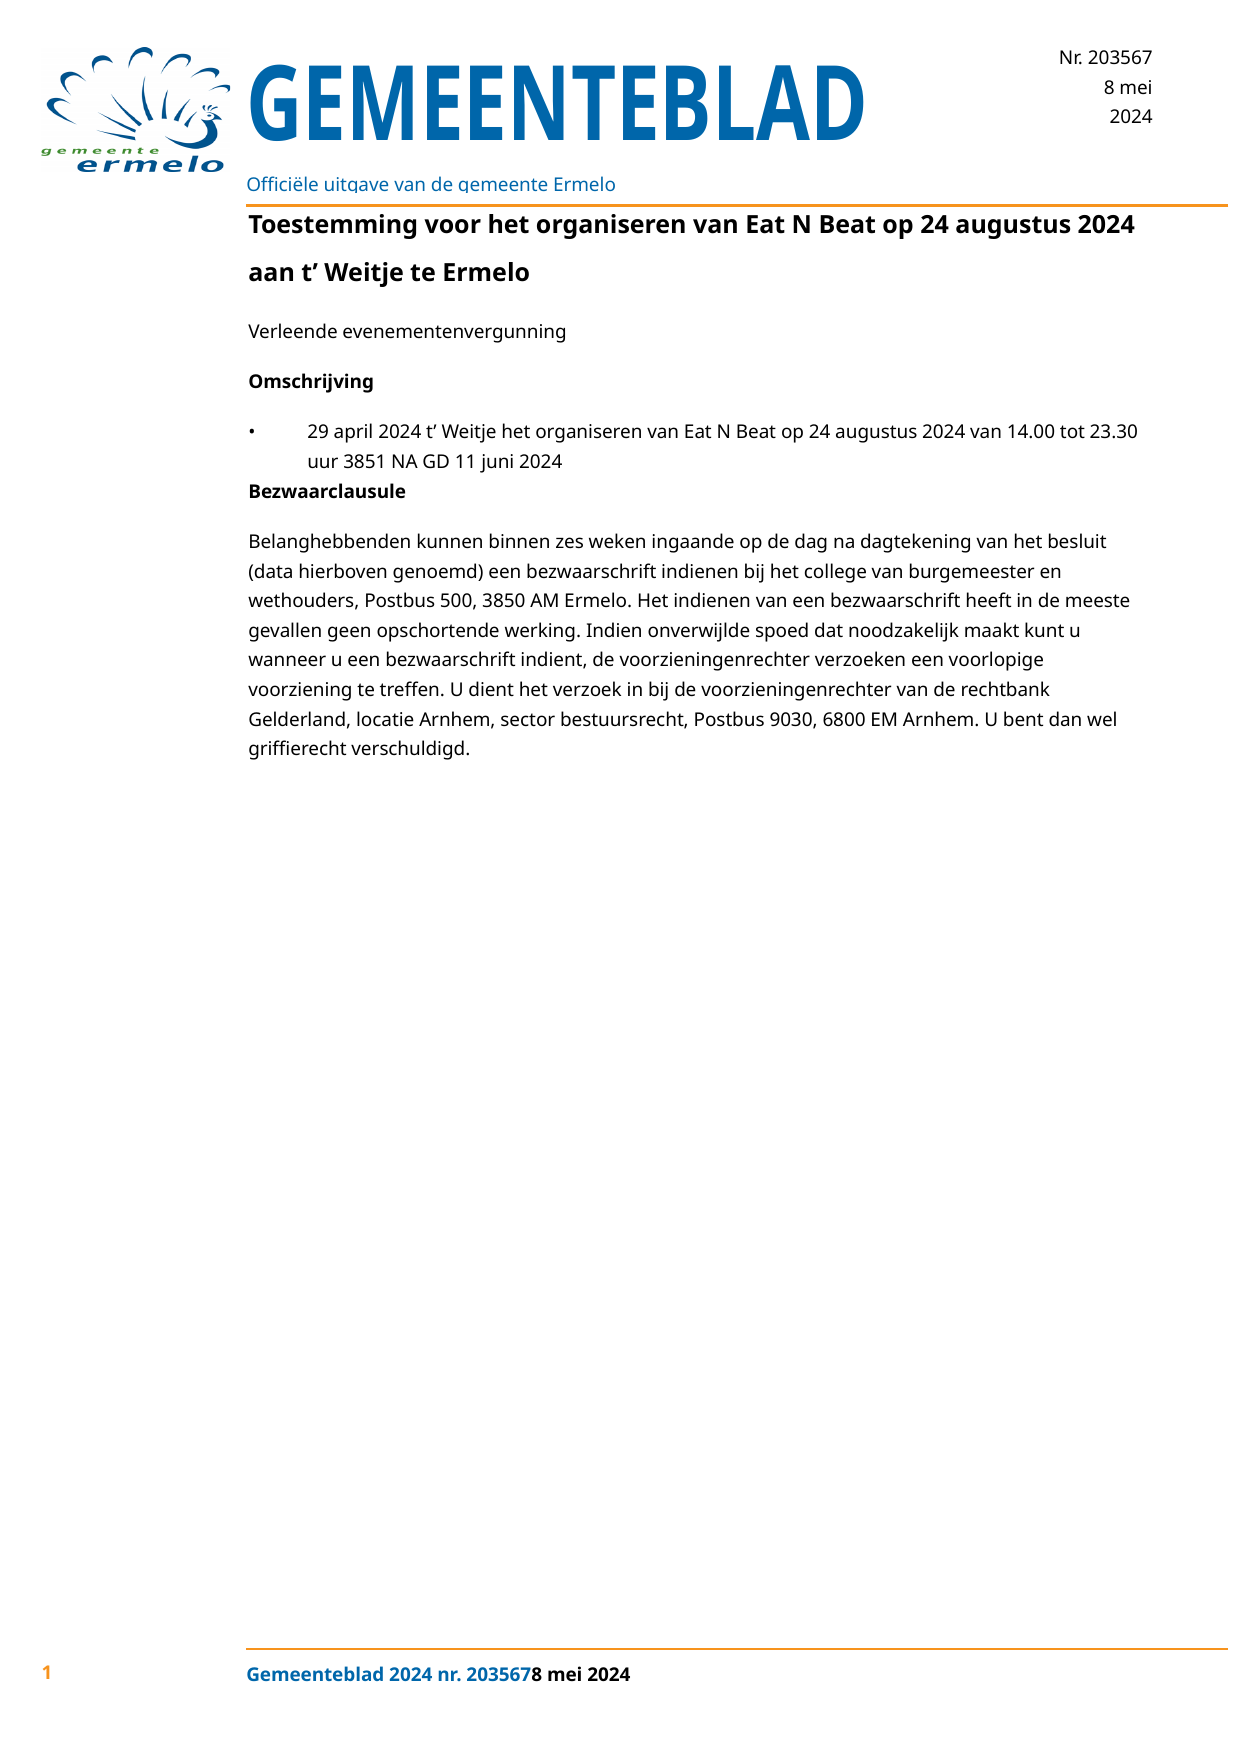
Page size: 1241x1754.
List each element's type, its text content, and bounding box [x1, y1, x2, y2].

picture [41, 47, 231, 172]
text Toestemming voor het organiseren van Eat N Beat op 24 augustus 2024 aan t’ Weitje te Ermelo [248, 207, 1152, 288]
text Bezwaarclausule [248, 478, 1152, 504]
list 29 april 2024 t’ Weitje het organiseren van Eat N Beat op 24 augustus 2024 van 14.00 tot 23.30 uur 3851 NA GD 11 juni 2024 [248, 419, 1152, 474]
text Verleende evenementenvergunning [248, 318, 1152, 344]
text Belanghebbenden kunnen binnen zes weken ingaande op de dag na dagtekening van het besluit (data hierboven genoemd) een bezwaarschrift indienen bij het college van burgemeester en wethouders, Postbus 500, 3850 AM Ermelo. Het indienen van een bezwaarschrift heeft in de meeste gevallen geen opschortende werking. Indien onverwijlde spoed dat noodzakelijk maakt kunt u wanneer u een bezwaarschrift indient, de voorzieningenrechter verzoeken een voorlopige voorziening te treffen. U dient het verzoek in bij de voorzieningenrechter van de rechtbank Gelderland, locatie Arnhem, sector bestuursrecht, Postbus 9030, 6800 EM Arnhem. U bent dan wel griffierecht verschuldigd. [248, 528, 1152, 761]
text Omschrijving [248, 368, 1152, 394]
